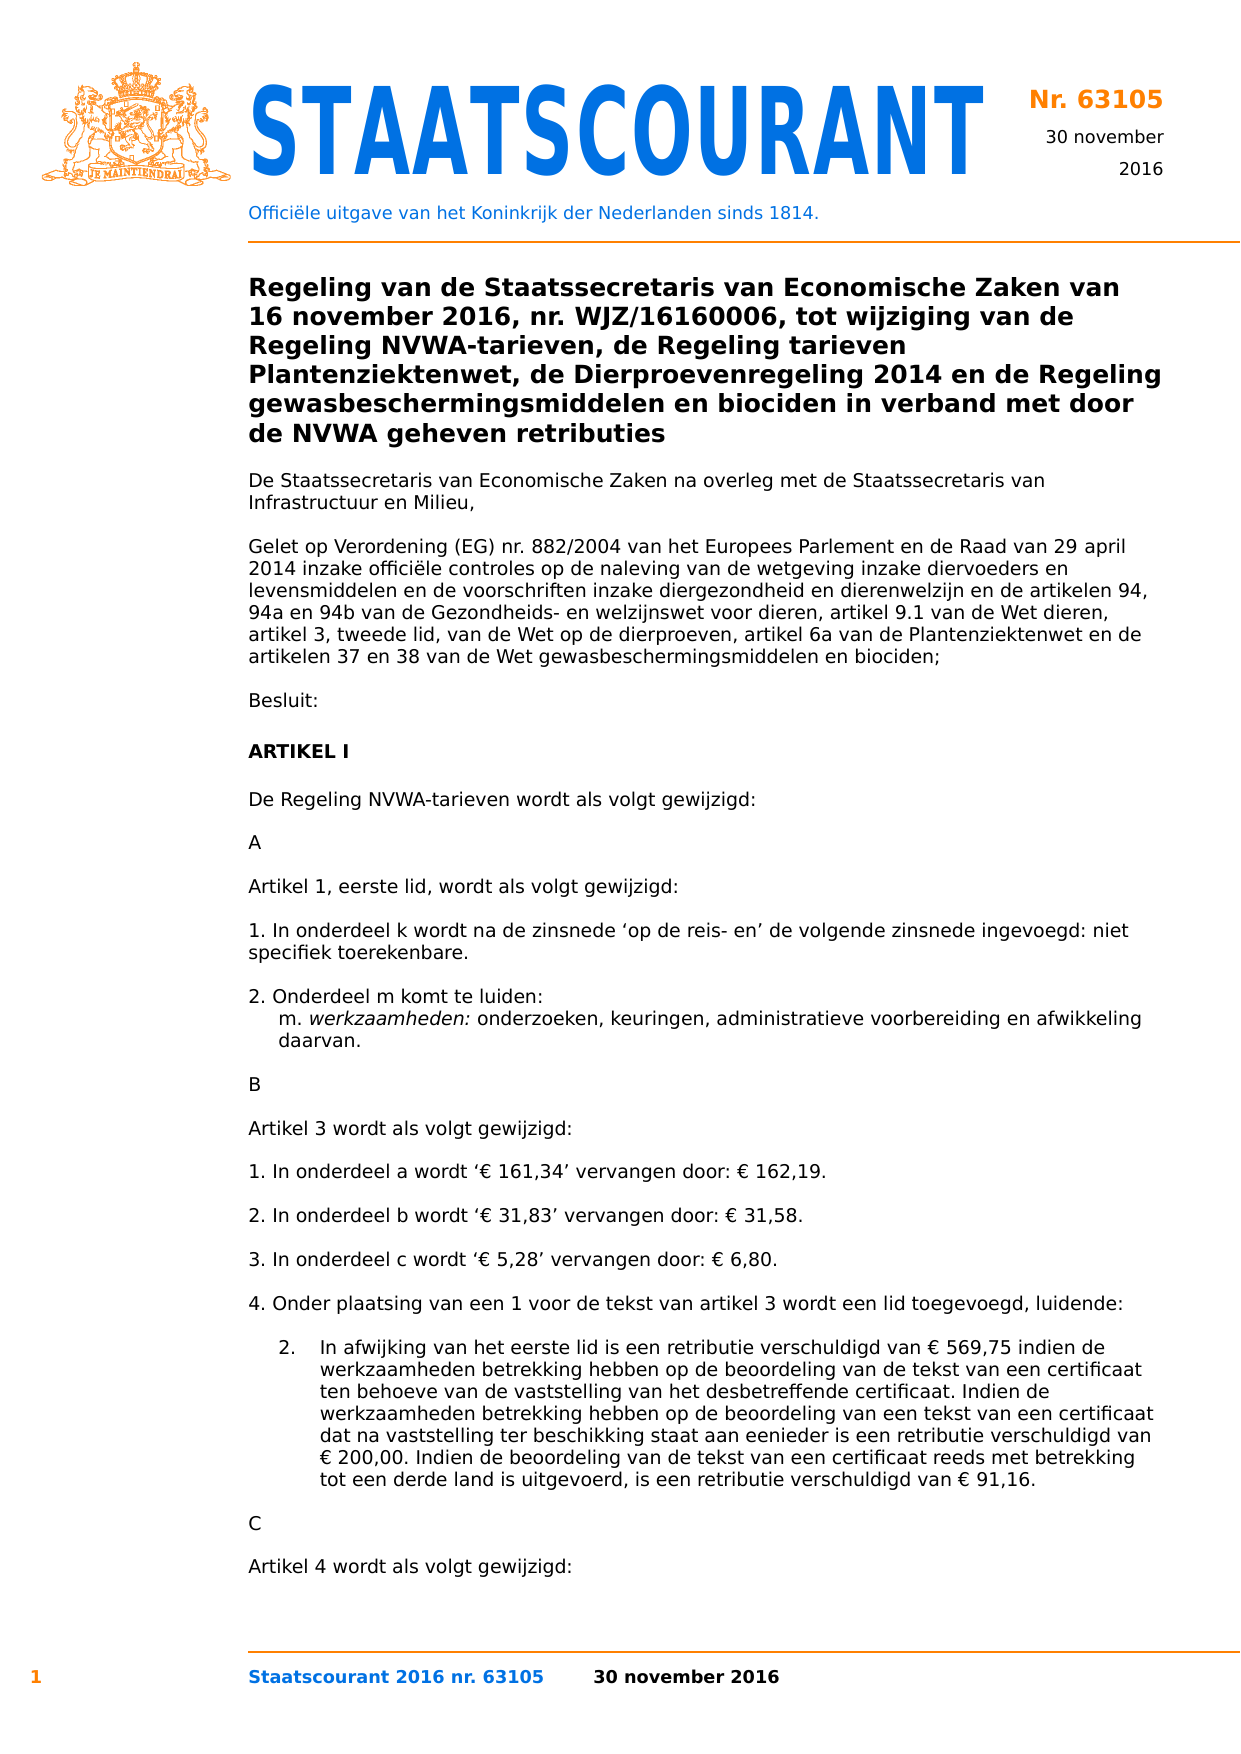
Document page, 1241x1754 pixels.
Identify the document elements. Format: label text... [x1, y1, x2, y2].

table_cell 30 november [998, 121, 1240, 153]
text m. werkzaamheden: onderzoeken, keuringen, administratieve voorbereiding en afwikkeling daarvan. [278, 1008, 1163, 1052]
text 2. In onderdeel b wordt ‘€ 31,83’ vervangen door: € 31,58. [248, 1205, 1163, 1227]
table_header [25, 62, 248, 241]
table_cell Officiële uitgave van het Koninkrijk der Nederlanden sinds 1814. [248, 203, 1240, 241]
text Artikel 4 wordt als volgt gewijzigd: [248, 1556, 1163, 1578]
table_header STAATSCOURANT [248, 62, 998, 203]
text De Staatssecretaris van Economische Zaken na overleg met de Staatssecretaris van Infrastructuur en Milieu, [248, 470, 1163, 514]
table_cell 2016 [998, 153, 1240, 203]
text A [248, 832, 1163, 854]
text 3. In onderdeel c wordt ‘€ 5,28’ vervangen door: € 6,80. [248, 1249, 1163, 1271]
picture [41, 62, 231, 186]
text Gelet op Verordening (EG) nr. 882/2004 van het Europees Parlement en de Raad van 29 april 2014 inzake officiële controles op de naleving van de wetgeving inzake diervoeders en levensmiddelen en de voorschriften inzake diergezondheid en dierenwelzijn en de artikelen 94, 94a en 94b van de Gezondheids- en welzijnswet voor dieren, artikel 9.1 van de Wet dieren, artikel 3, tweede lid, van de Wet op de dierproeven, artikel 6a van de Plantenziektenwet en de artikelen 37 en 38 van de Wet gewasbeschermingsmiddelen en biociden; [248, 536, 1163, 668]
text B [248, 1074, 1163, 1096]
table_header Nr. 63105 [998, 62, 1240, 121]
text 1. In onderdeel a wordt ‘€ 161,34’ vervangen door: € 162,19. [248, 1161, 1163, 1183]
text De Regeling NVWA-tarieven wordt als volgt gewijzigd: [248, 788, 1163, 810]
text 2. Onderdeel m komt te luiden: [248, 986, 1163, 1008]
text Artikel 3 wordt als volgt gewijzigd: [248, 1117, 1163, 1139]
text C [248, 1512, 1163, 1534]
text Besluit: [248, 689, 1163, 711]
text 4. Onder plaatsing van een 1 voor de tekst van artikel 3 wordt een lid toegevoegd, luidende: [248, 1293, 1163, 1315]
text 2. In afwijking van het eerste lid is een retributie verschuldigd van € 569,75 indien de werkzaamheden betrekking hebben op de beoordeling van de tekst van een certificaat ten behoeve van de vaststelling van het desbetreffende certificaat. Indien de werkzaamheden betrekking hebben op de beoordeling van een tekst van een certificaat dat na vaststelling ter beschikking staat aan eenieder is een retributie verschuldigd van € 200,00. Indien de beoordeling van de tekst van een certificaat reeds met betrekking tot een derde land is uitgevoerd, is een retributie verschuldigd van € 91,16. [278, 1337, 1163, 1491]
text Artikel 1, eerste lid, wordt als volgt gewijzigd: [248, 876, 1163, 898]
subtitle Regeling van de Staatssecretaris van Economische Zaken van 16 november 2016, nr. WJZ/16160006, tot wijziging van de Regeling NVWA-tarieven, de Regeling tarieven Plantenziektenwet, de Dierproevenregeling 2014 en de Regeling gewasbeschermingsmiddelen en biociden in verband met door de NVWA geheven retributies [248, 273, 1163, 448]
subtitle ARTIKEL I [248, 741, 1163, 763]
text 1. In onderdeel k wordt na de zinsnede ‘op de reis- en’ de volgende zinsnede ingevoegd: niet specifiek toerekenbare. [248, 920, 1163, 964]
